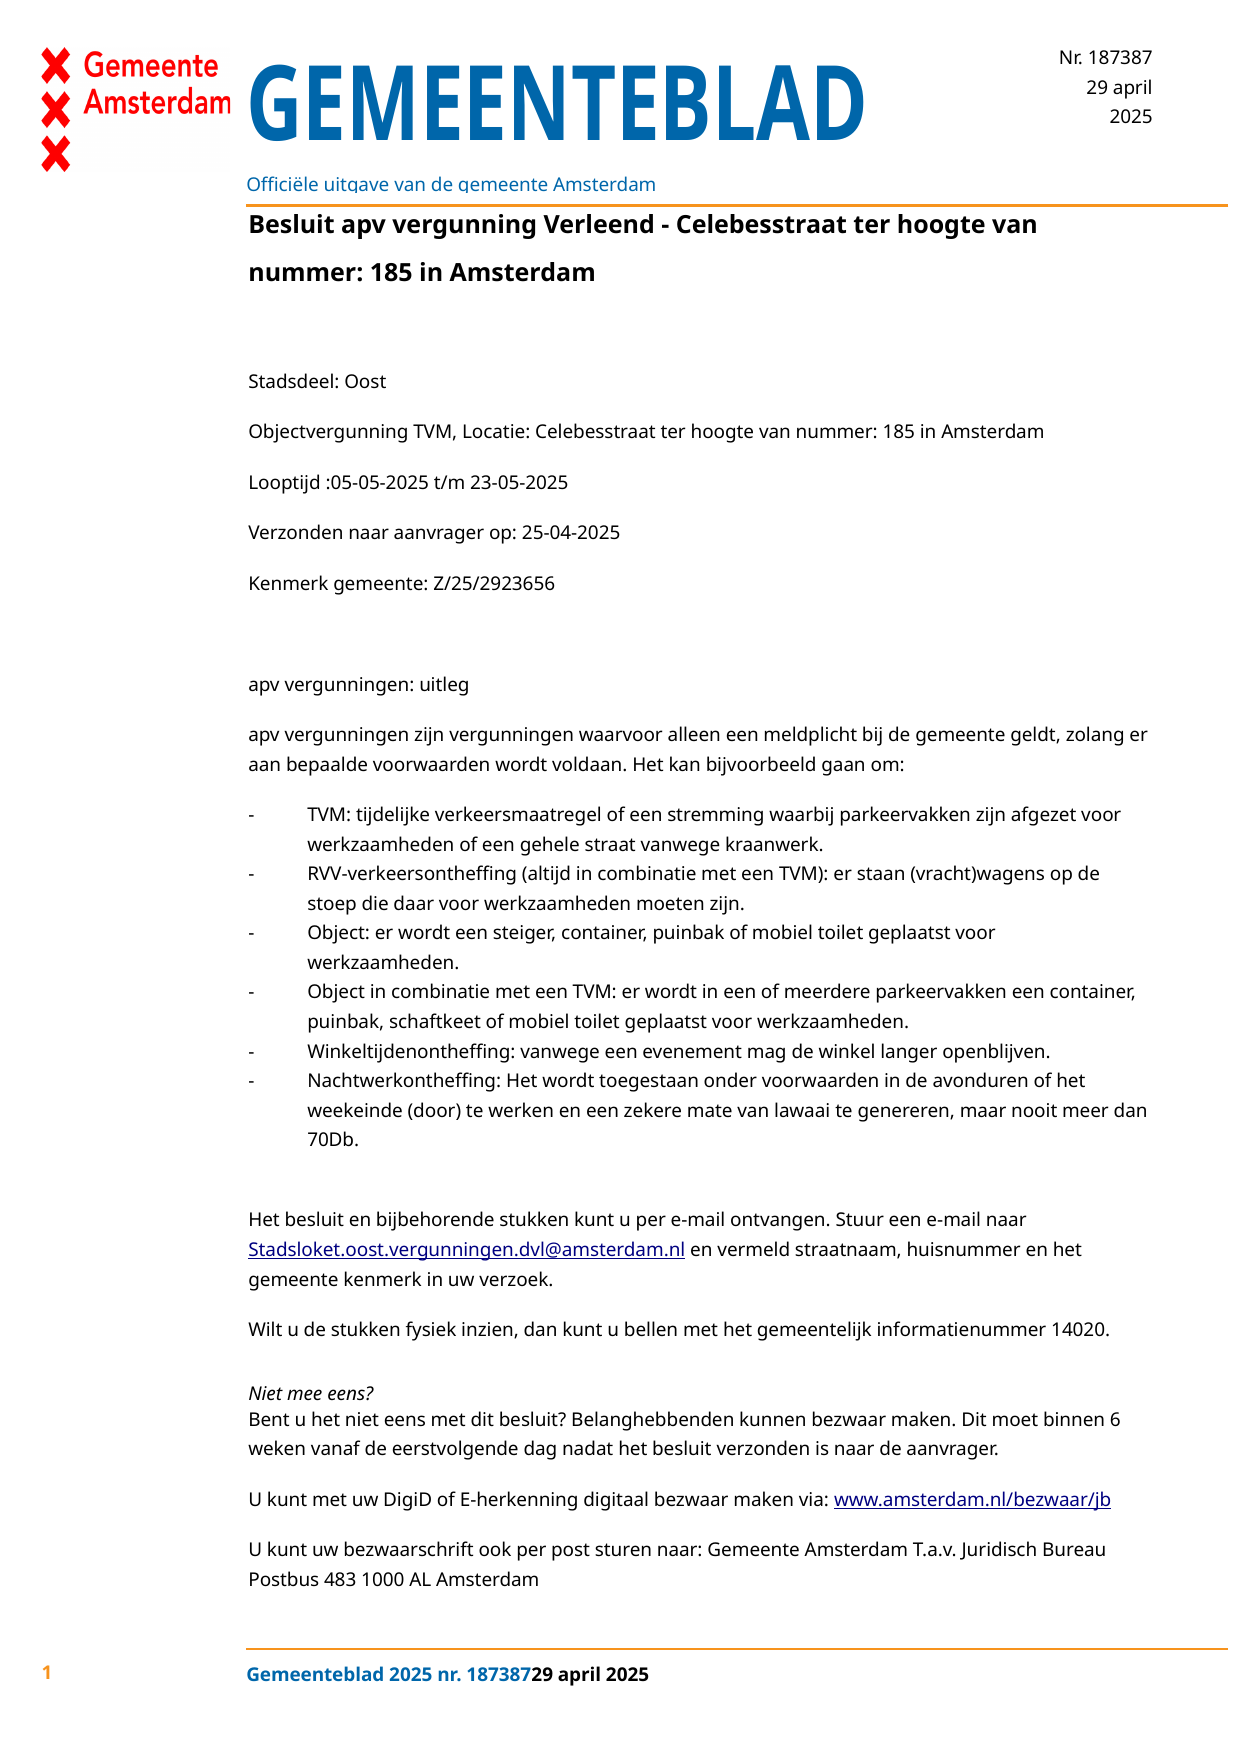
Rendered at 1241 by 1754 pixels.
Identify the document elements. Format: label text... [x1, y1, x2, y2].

text apv vergunningen zijn vergunningen waarvoor alleen een meldplicht bij de gemeente geldt, zolang er aan bepaalde voorwaarden wordt voldaan. Het kan bijvoorbeeld gaan om: [248, 721, 1152, 777]
list RVV-verkeersontheffing (altijd in combinatie met een TVM): er staan (vracht)wagens op de stoep die daar voor werkzaamheden moeten zijn. [248, 860, 1152, 916]
list Object: er wordt een steiger, container, puinbak of mobiel toilet geplaatst voor werkzaamheden. [248, 919, 1152, 975]
list Object in combinatie met een TVM: er wordt in een of meerdere parkeervakken een container, puinbak, schaftkeet of mobiel toilet geplaatst voor werkzaamheden. [248, 979, 1152, 1034]
picture [41, 47, 231, 172]
text Bent u het niet eens met dit besluit? Belanghebbenden kunnen bezwaar maken. Dit moet binnen 6 weken vanaf de eerstvolgende dag nadat het besluit verzonden is naar de aanvrager. [248, 1406, 1152, 1461]
text Het besluit en bijbehorende stukken kunt u per e-mail ontvangen. Stuur een e-mail naar Stadsloket.oost.vergunningen.dvl@amsterdam.nl en vermeld straatnaam, huisnummer en het gemeente kenmerk in uw verzoek. [248, 1207, 1152, 1292]
text U kunt uw bezwaarschrift ook per post sturen naar: Gemeente Amsterdam T.a.v. Juridisch Bureau Postbus 483 1000 AL Amsterdam [248, 1536, 1152, 1592]
text apv vergunningen: uitleg [248, 671, 1152, 697]
text Looptijd :05-05-2025 t/m 23-05-2025 [248, 469, 1152, 495]
list Nachtwerkontheffing: Het wordt toegestaan onder voorwaarden in de avonduren of het weekeinde (door) te werken en een zekere mate van lawaai te genereren, maar nooit meer dan 70Db. [248, 1067, 1152, 1152]
text U kunt met uw DigiD of E-herkenning digitaal bezwaar maken via: www.amsterdam.nl/bezwaar/jb [248, 1486, 1152, 1512]
text Niet mee eens? [248, 1380, 1152, 1406]
text Objectvergunning TVM, Locatie: Celebesstraat ter hoogte van nummer: 185 in Amsterdam [248, 419, 1152, 444]
text Besluit apv vergunning Verleend - Celebesstraat ter hoogte van nummer: 185 in Amsterdam [248, 207, 1152, 288]
text Kenmerk gemeente: Z/25/2923656 [248, 570, 1152, 596]
text Verzonden naar aanvrager op: 25-04-2025 [248, 519, 1152, 545]
text Stadsdeel: Oost [248, 368, 1152, 394]
text Wilt u de stukken fysiek inzien, dan kunt u bellen met het gemeentelijk informatienummer 14020. [248, 1316, 1152, 1342]
list TVM: tijdelijke verkeersmaatregel of een stremming waarbij parkeervakken zijn afgezet voor werkzaamheden of een gehele straat vanwege kraanwerk. [248, 801, 1152, 857]
list Winkeltijdenontheffing: vanwege een evenement mag de winkel langer openblijven. [248, 1038, 1152, 1064]
